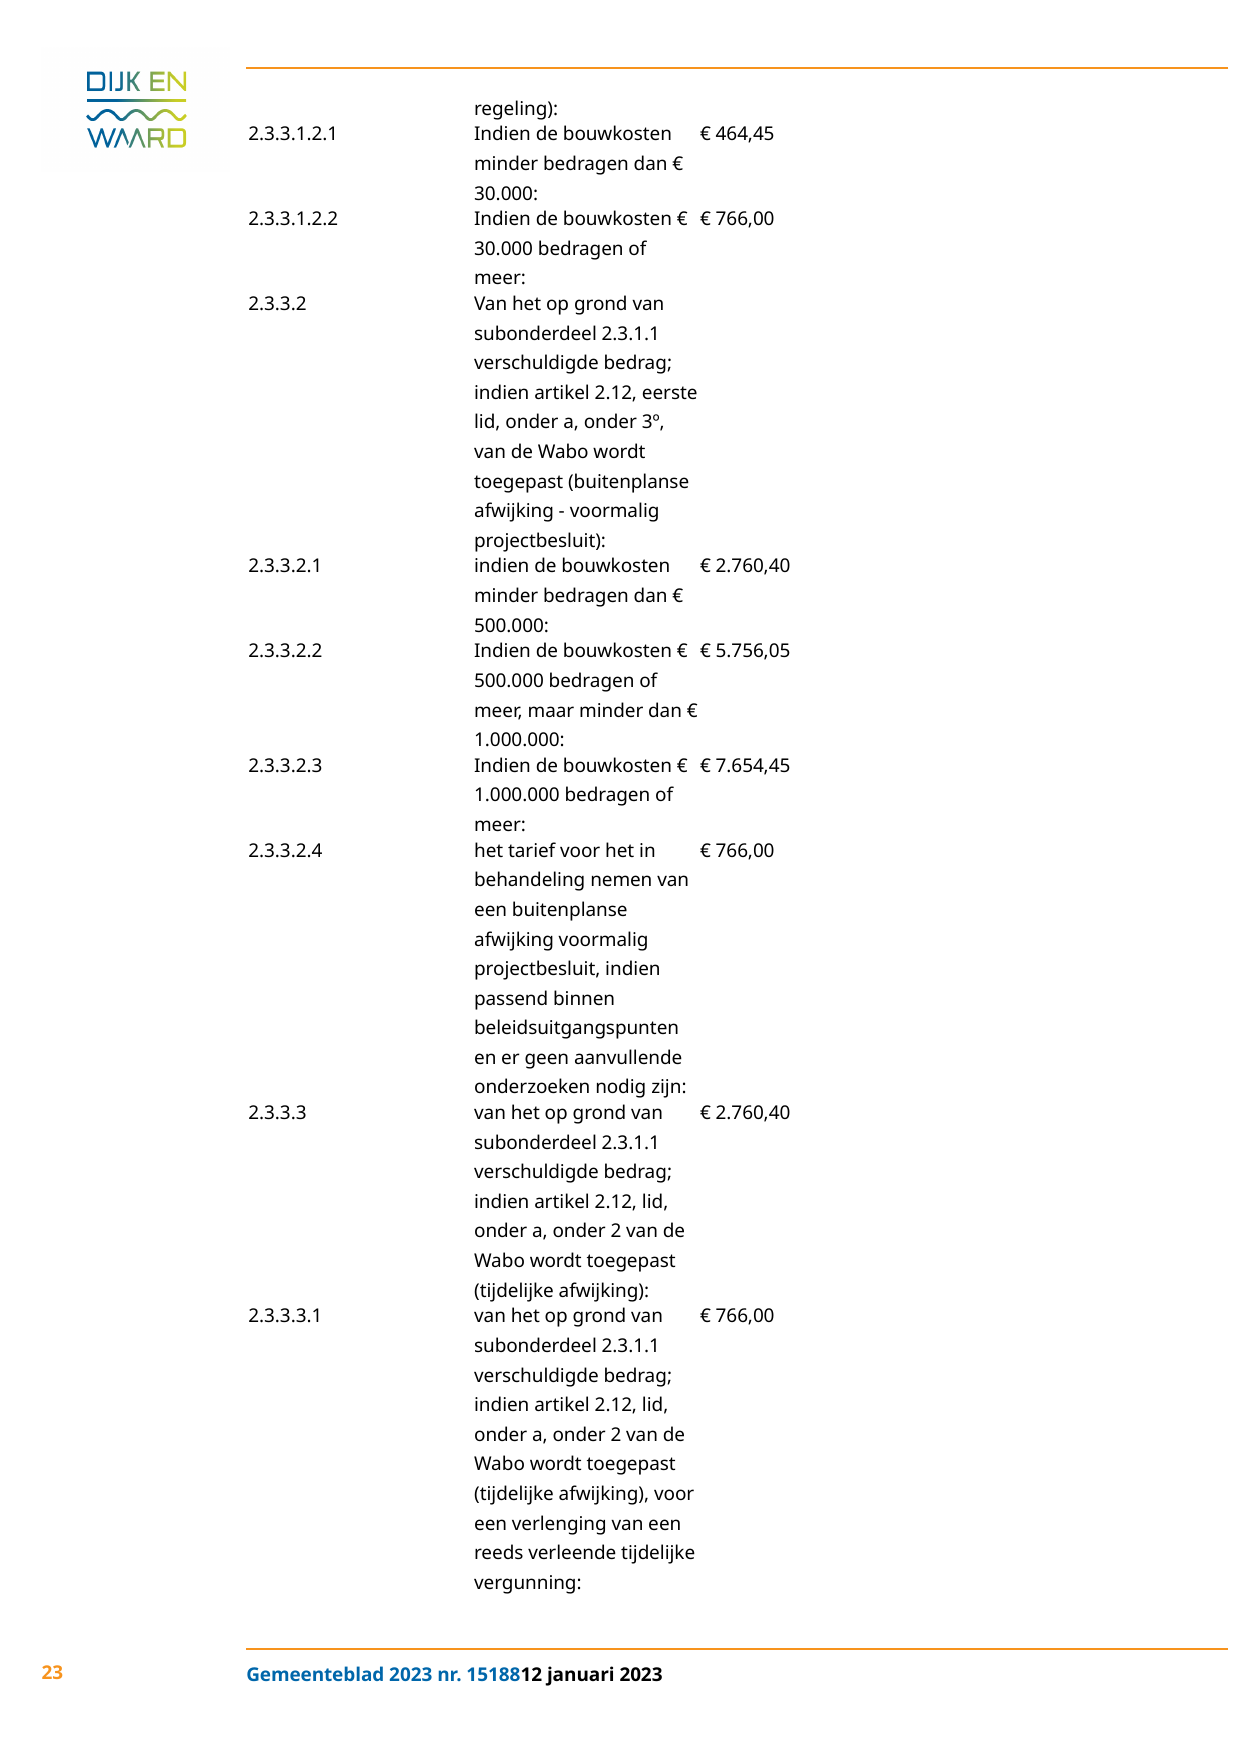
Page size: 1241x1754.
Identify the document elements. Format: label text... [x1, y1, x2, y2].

table_cell [700, 290, 926, 553]
table_cell 2.3.3.2 [248, 290, 474, 553]
table_cell Indien de bouwkosten € 30.000 bedragen of meer: [474, 205, 700, 290]
table_cell € 766,00 [700, 205, 926, 290]
table_cell 2.3.3.2.1 [248, 553, 474, 638]
table_cell 2.3.3.2.4 [248, 837, 474, 1099]
table_cell [926, 290, 1152, 553]
table_cell € 2.760,40 [700, 553, 926, 638]
table_cell 2.3.3.3 [248, 1099, 474, 1303]
table_cell € 5.756,05 [700, 638, 926, 752]
table_cell [926, 553, 1152, 638]
table_cell € 766,00 [700, 1303, 926, 1594]
table_cell [926, 1099, 1152, 1303]
table_cell Indien de bouwkosten minder bedragen dan € 30.000: [474, 121, 700, 205]
table_cell [926, 121, 1152, 205]
table_cell 2.3.3.1.2.1 [248, 121, 474, 205]
picture [41, 47, 231, 172]
table_cell € 7.654,45 [700, 752, 926, 837]
table_cell € 2.760,40 [700, 1099, 926, 1303]
table_cell het tarief voor het in behandeling nemen van een buitenplanse afwijking voormalig projectbesluit, indien passend binnen beleidsuitgangspunten en er geen aanvullende onderzoeken nodig zijn: [474, 837, 700, 1099]
table_cell [926, 95, 1152, 121]
table_cell van het op grond van subonderdeel 2.3.1.1 verschuldigde bedrag; indien artikel 2.12, lid, onder a, onder 2 van de Wabo wordt toegepast (tijdelijke afwijking), voor een verlenging van een reeds verleende tijdelijke vergunning: [474, 1303, 700, 1594]
table_cell [926, 1303, 1152, 1594]
table_cell [926, 752, 1152, 837]
table_cell € 766,00 [700, 837, 926, 1099]
table_cell 2.3.3.2.3 [248, 752, 474, 837]
table_cell [926, 638, 1152, 752]
table_cell 2.3.3.2.2 [248, 638, 474, 752]
table_cell 2.3.3.3.1 [248, 1303, 474, 1594]
table_cell Indien de bouwkosten € 1.000.000 bedragen of meer: [474, 752, 700, 837]
table_cell regeling): [474, 95, 700, 121]
table_cell Van het op grond van subonderdeel 2.3.1.1 verschuldigde bedrag; indien artikel 2.12, eerste lid, onder a, onder 3º, van de Wabo wordt toegepast (buitenplanse afwijking - voormalig projectbesluit): [474, 290, 700, 553]
table_cell van het op grond van subonderdeel 2.3.1.1 verschuldigde bedrag; indien artikel 2.12, lid, onder a, onder 2 van de Wabo wordt toegepast (tijdelijke afwijking): [474, 1099, 700, 1303]
table_cell [926, 205, 1152, 290]
table_cell indien de bouwkosten minder bedragen dan € 500.000: [474, 553, 700, 638]
table_cell [700, 95, 926, 121]
table_cell 2.3.3.1.2.2 [248, 205, 474, 290]
table_cell Indien de bouwkosten € 500.000 bedragen of meer, maar minder dan € 1.000.000: [474, 638, 700, 752]
table_cell € 464,45 [700, 121, 926, 205]
table_cell [248, 95, 474, 121]
table_cell [926, 837, 1152, 1099]
